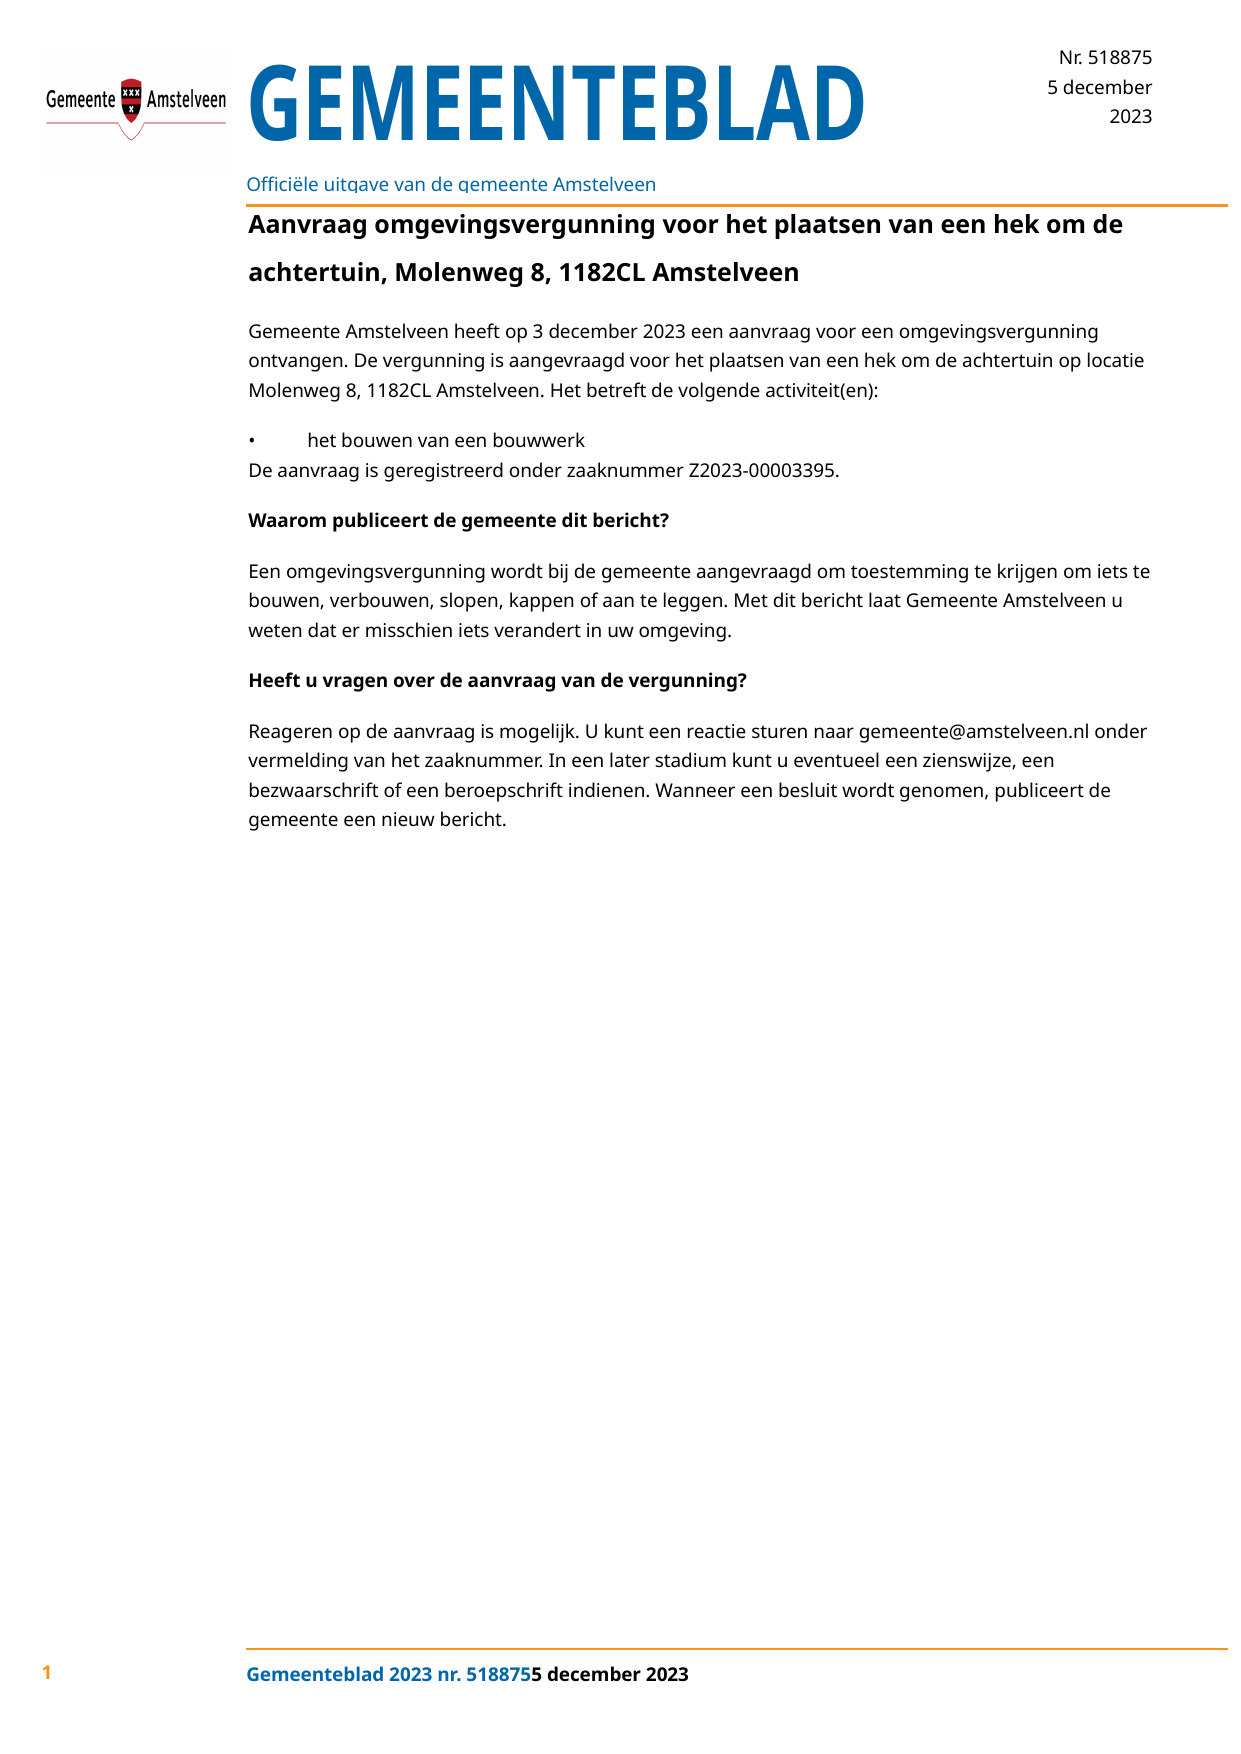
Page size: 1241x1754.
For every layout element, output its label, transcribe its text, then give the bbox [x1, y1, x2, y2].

text Reageren op de aanvraag is mogelijk. U kunt een reactie sturen naar gemeente@amstelveen.nl onder vermelding van het zaaknummer. In een later stadium kunt u eventueel een zienswijze, een bezwaarschrift of een beroepschrift indienen. Wanneer een besluit wordt genomen, publiceert de gemeente een nieuw bericht. [248, 718, 1152, 832]
picture [41, 47, 231, 172]
text Een omgevingsvergunning wordt bij de gemeente aangevraagd om toestemming te krijgen om iets te bouwen, verbouwen, slopen, kappen of aan te leggen. Met dit bericht laat Gemeente Amstelveen u weten dat er misschien iets verandert in uw omgeving. [248, 558, 1152, 643]
text De aanvraag is geregistreerd onder zaaknummer Z2023-00003395. [248, 457, 1152, 483]
text Gemeente Amstelveen heeft op 3 december 2023 een aanvraag voor een omgevingsvergunning ontvangen. De vergunning is aangevraagd voor het plaatsen van een hek om de achtertuin op locatie Molenweg 8, 1182CL Amstelveen. Het betreft de volgende activiteit(en): [248, 318, 1152, 403]
text Heeft u vragen over de aanvraag van de vergunning? [248, 667, 1152, 693]
text Waarom publiceert de gemeente dit bericht? [248, 507, 1152, 533]
list het bouwen van een bouwwerk [248, 427, 1152, 453]
text Aanvraag omgevingsvergunning voor het plaatsen van een hek om de achtertuin, Molenweg 8, 1182CL Amstelveen [248, 207, 1152, 288]
